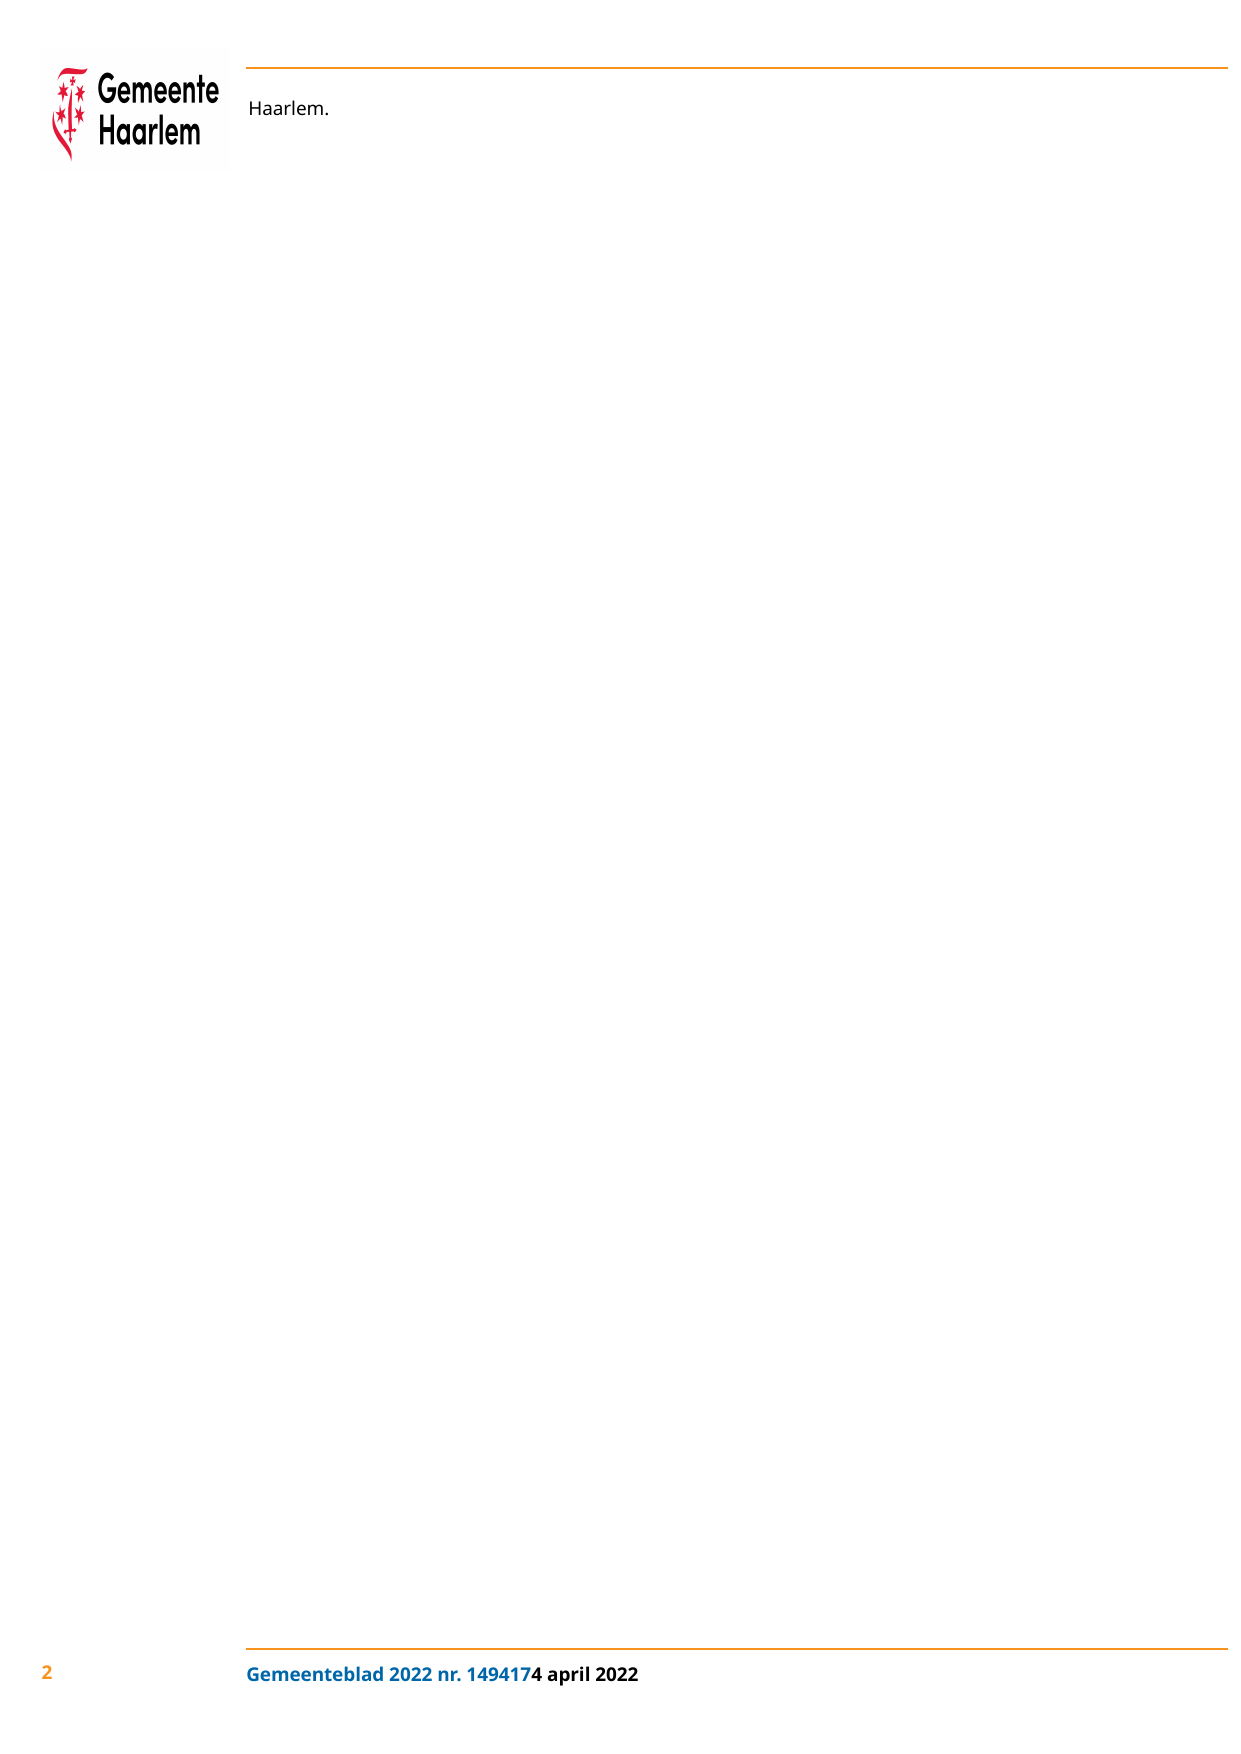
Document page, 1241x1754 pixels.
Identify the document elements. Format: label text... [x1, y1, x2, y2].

picture [41, 47, 231, 172]
text Haarlem. [248, 95, 1152, 121]
